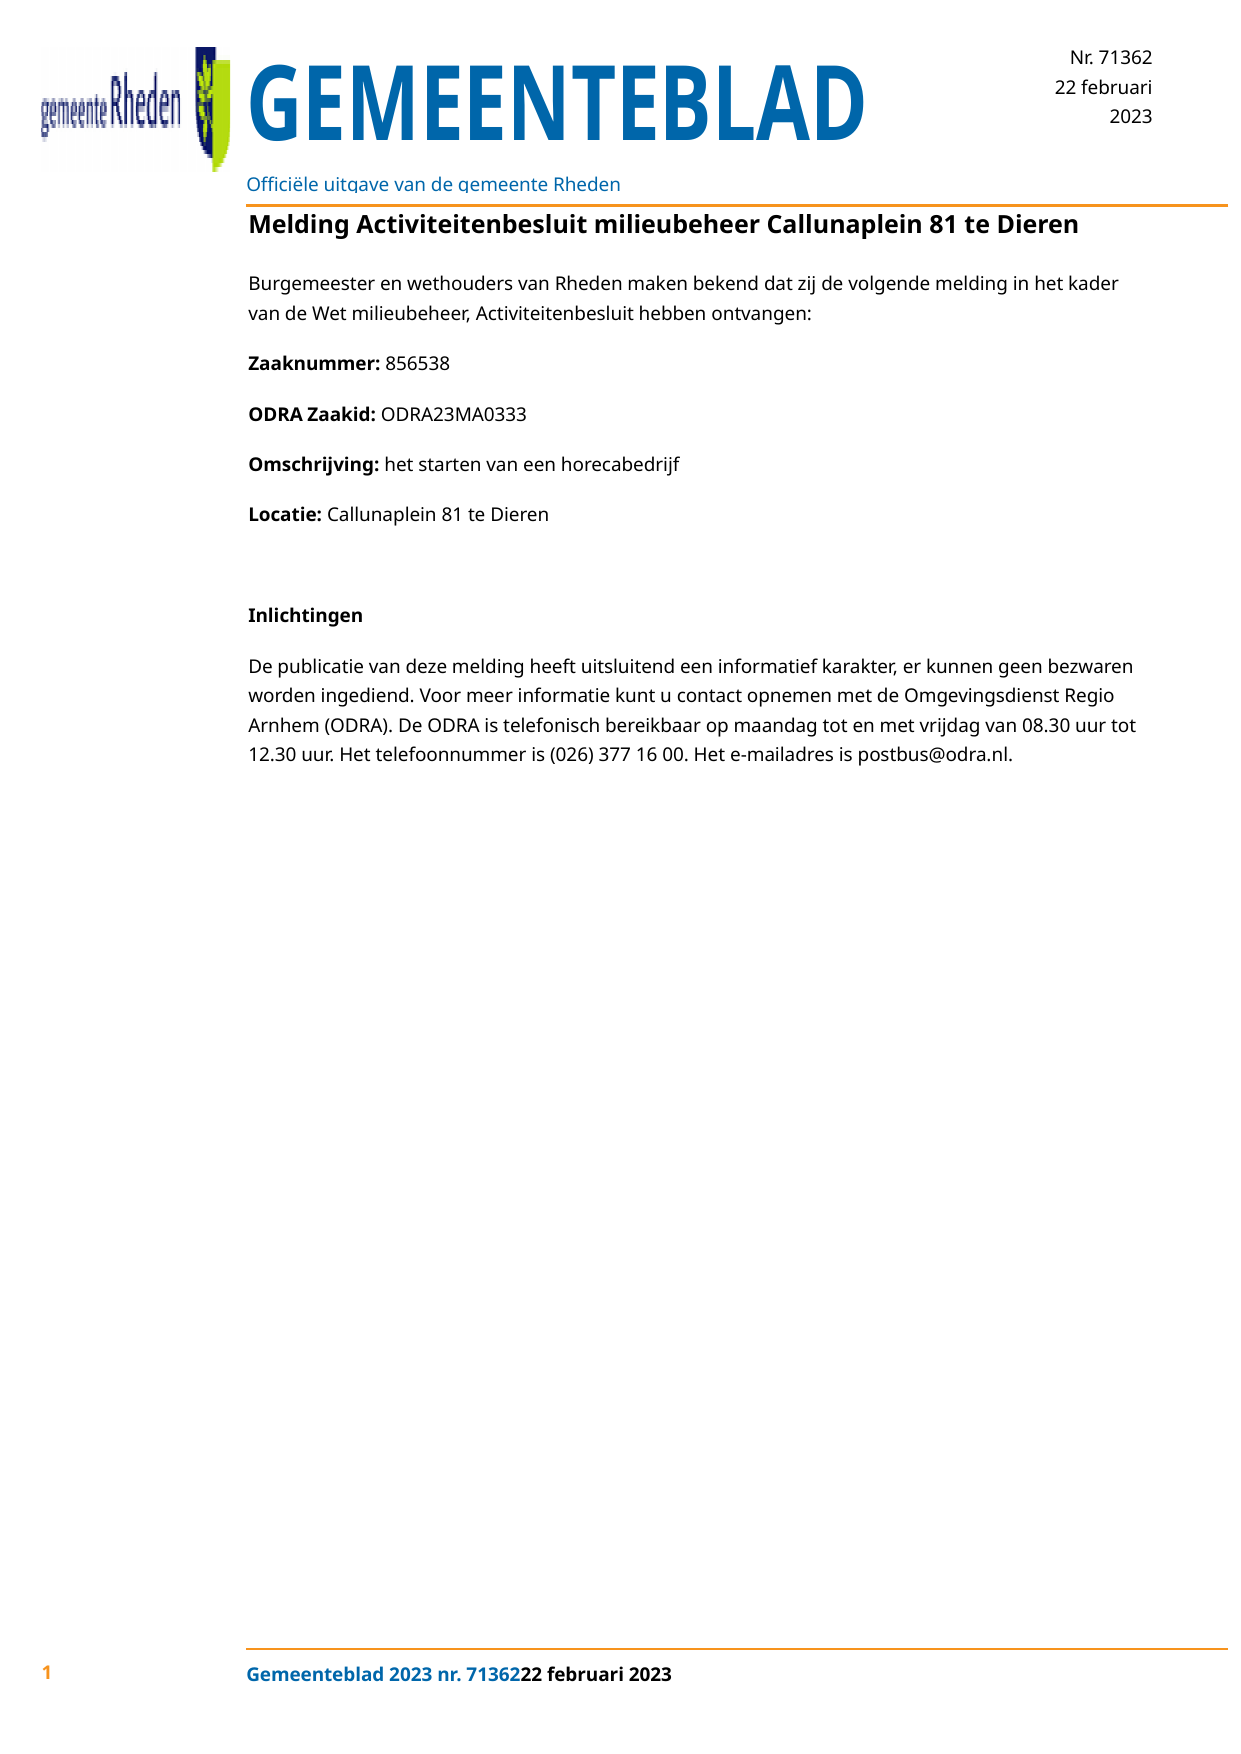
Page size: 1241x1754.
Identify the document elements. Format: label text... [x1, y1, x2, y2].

text ODRA Zaakid: ODRA23MA0333 [248, 401, 1152, 426]
text Omschrijving: het starten van een horecabedrijf [248, 451, 1152, 477]
picture [41, 47, 231, 172]
text Inlichtingen [248, 602, 1152, 628]
text Melding Activiteitenbesluit milieubeheer Callunaplein 81 te Dieren [248, 207, 1152, 241]
text Burgemeester en wethouders van Rheden maken bekend dat zij de volgende melding in het kader van de Wet milieubeheer, Activiteitenbesluit hebben ontvangen: [248, 270, 1152, 326]
text Zaaknummer: 856538 [248, 350, 1152, 376]
text De publicatie van deze melding heeft uitsluitend een informatief karakter, er kunnen geen bezwaren worden ingediend. Voor meer informatie kunt u contact opnemen met de Omgevingsdienst Regio Arnhem (ODRA). De ODRA is telefonisch bereikbaar op maandag tot en met vrijdag van 08.30 uur tot 12.30 uur. Het telefoonnummer is (026) 377 16 00. Het e-mailadres is postbus@odra.nl. [248, 653, 1152, 767]
text Locatie: Callunaplein 81 te Dieren [248, 502, 1152, 527]
